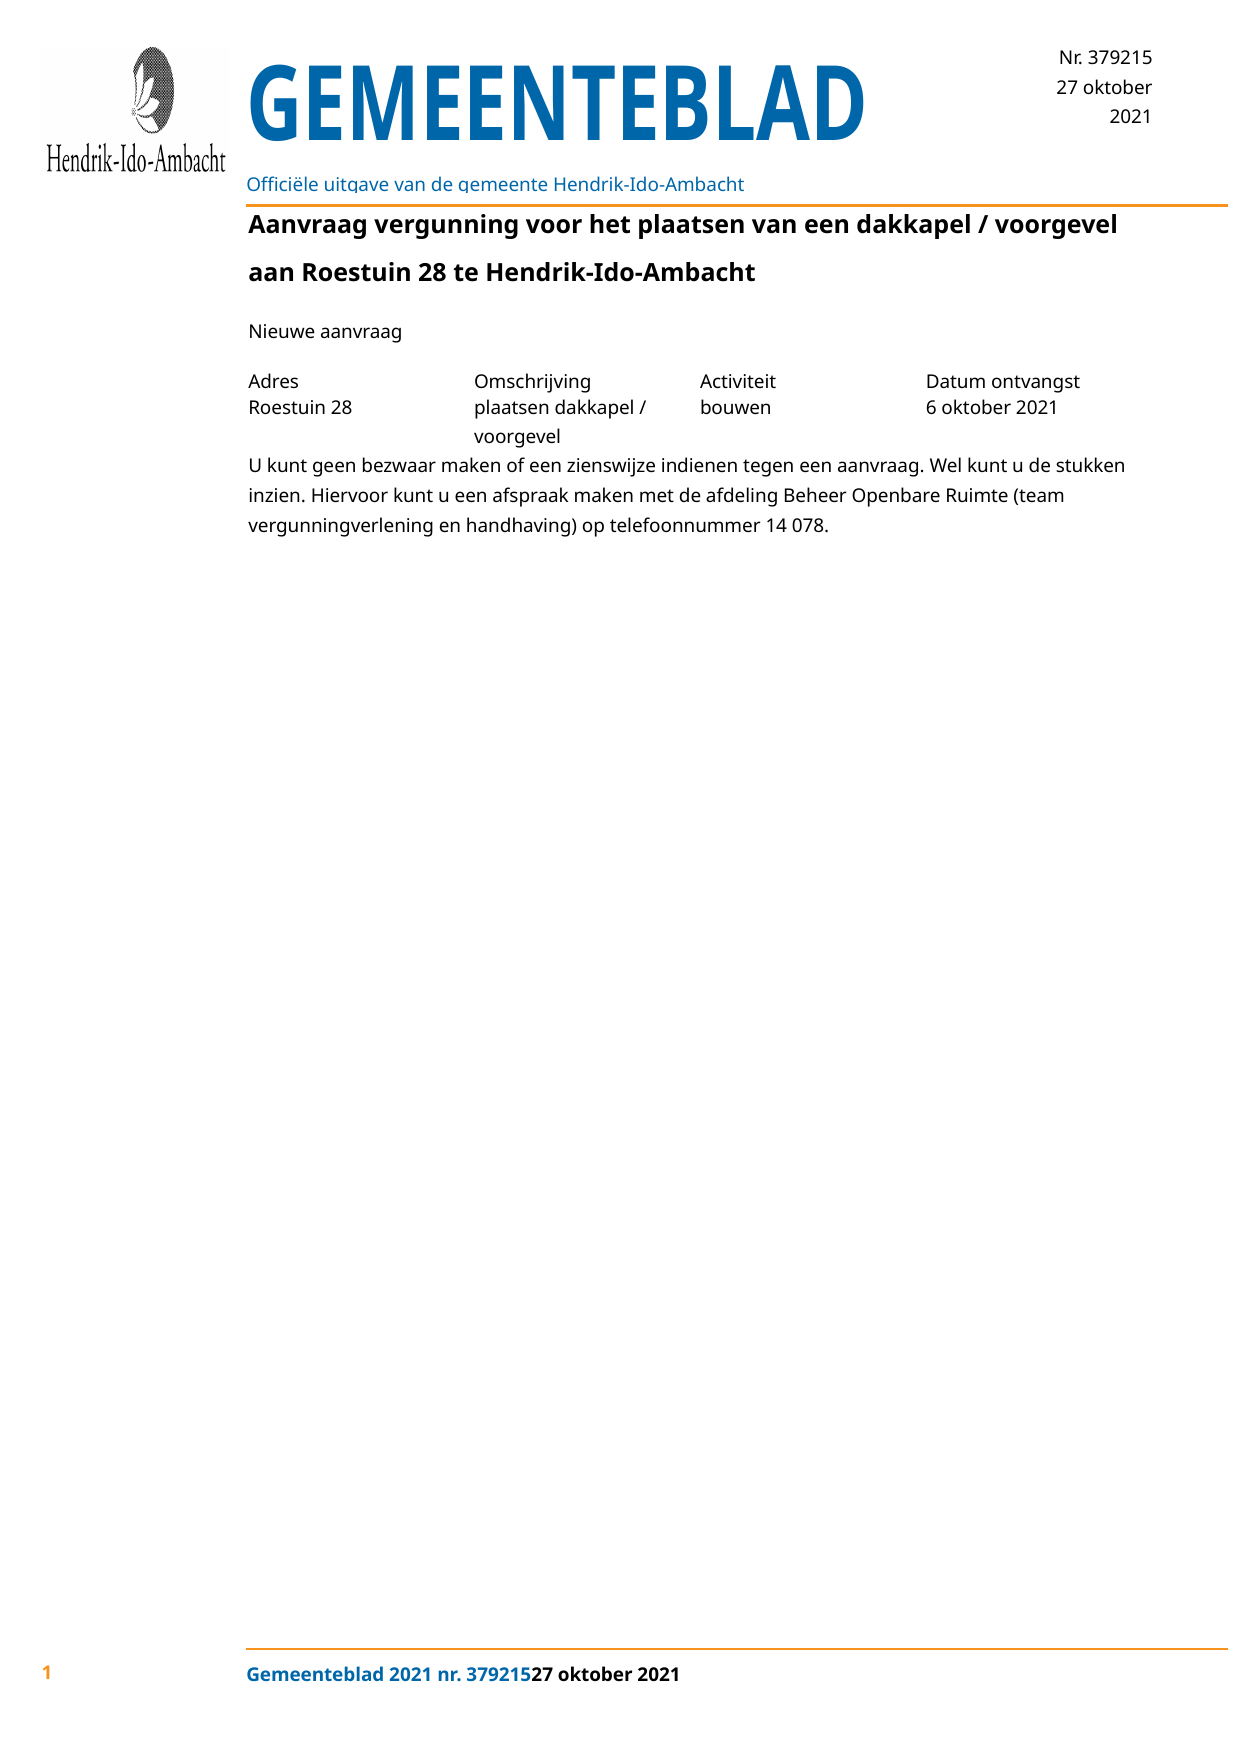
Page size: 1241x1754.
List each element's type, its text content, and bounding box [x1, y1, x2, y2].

table_header Adres [248, 369, 474, 394]
table_cell bouwen [700, 394, 926, 449]
picture [41, 47, 231, 172]
text Nieuwe aanvraag [248, 318, 1152, 344]
table_header Omschrijving [474, 369, 700, 394]
table_cell Roestuin 28 [248, 394, 474, 449]
text U kunt geen bezwaar maken of een zienswijze indienen tegen een aanvraag. Wel kunt u de stukken inzien. Hiervoor kunt u een afspraak maken met de afdeling Beheer Openbare Ruimte (team vergunningverlening en handhaving) op telefoonnummer 14 078. [248, 453, 1152, 538]
text Aanvraag vergunning voor het plaatsen van een dakkapel / voorgevel aan Roestuin 28 te Hendrik-Ido-Ambacht [248, 207, 1152, 288]
table_header Activiteit [700, 369, 926, 394]
table_header Datum ontvangst [926, 369, 1152, 394]
table_cell plaatsen dakkapel / voorgevel [474, 394, 700, 449]
table_cell 6 oktober 2021 [926, 394, 1152, 449]
